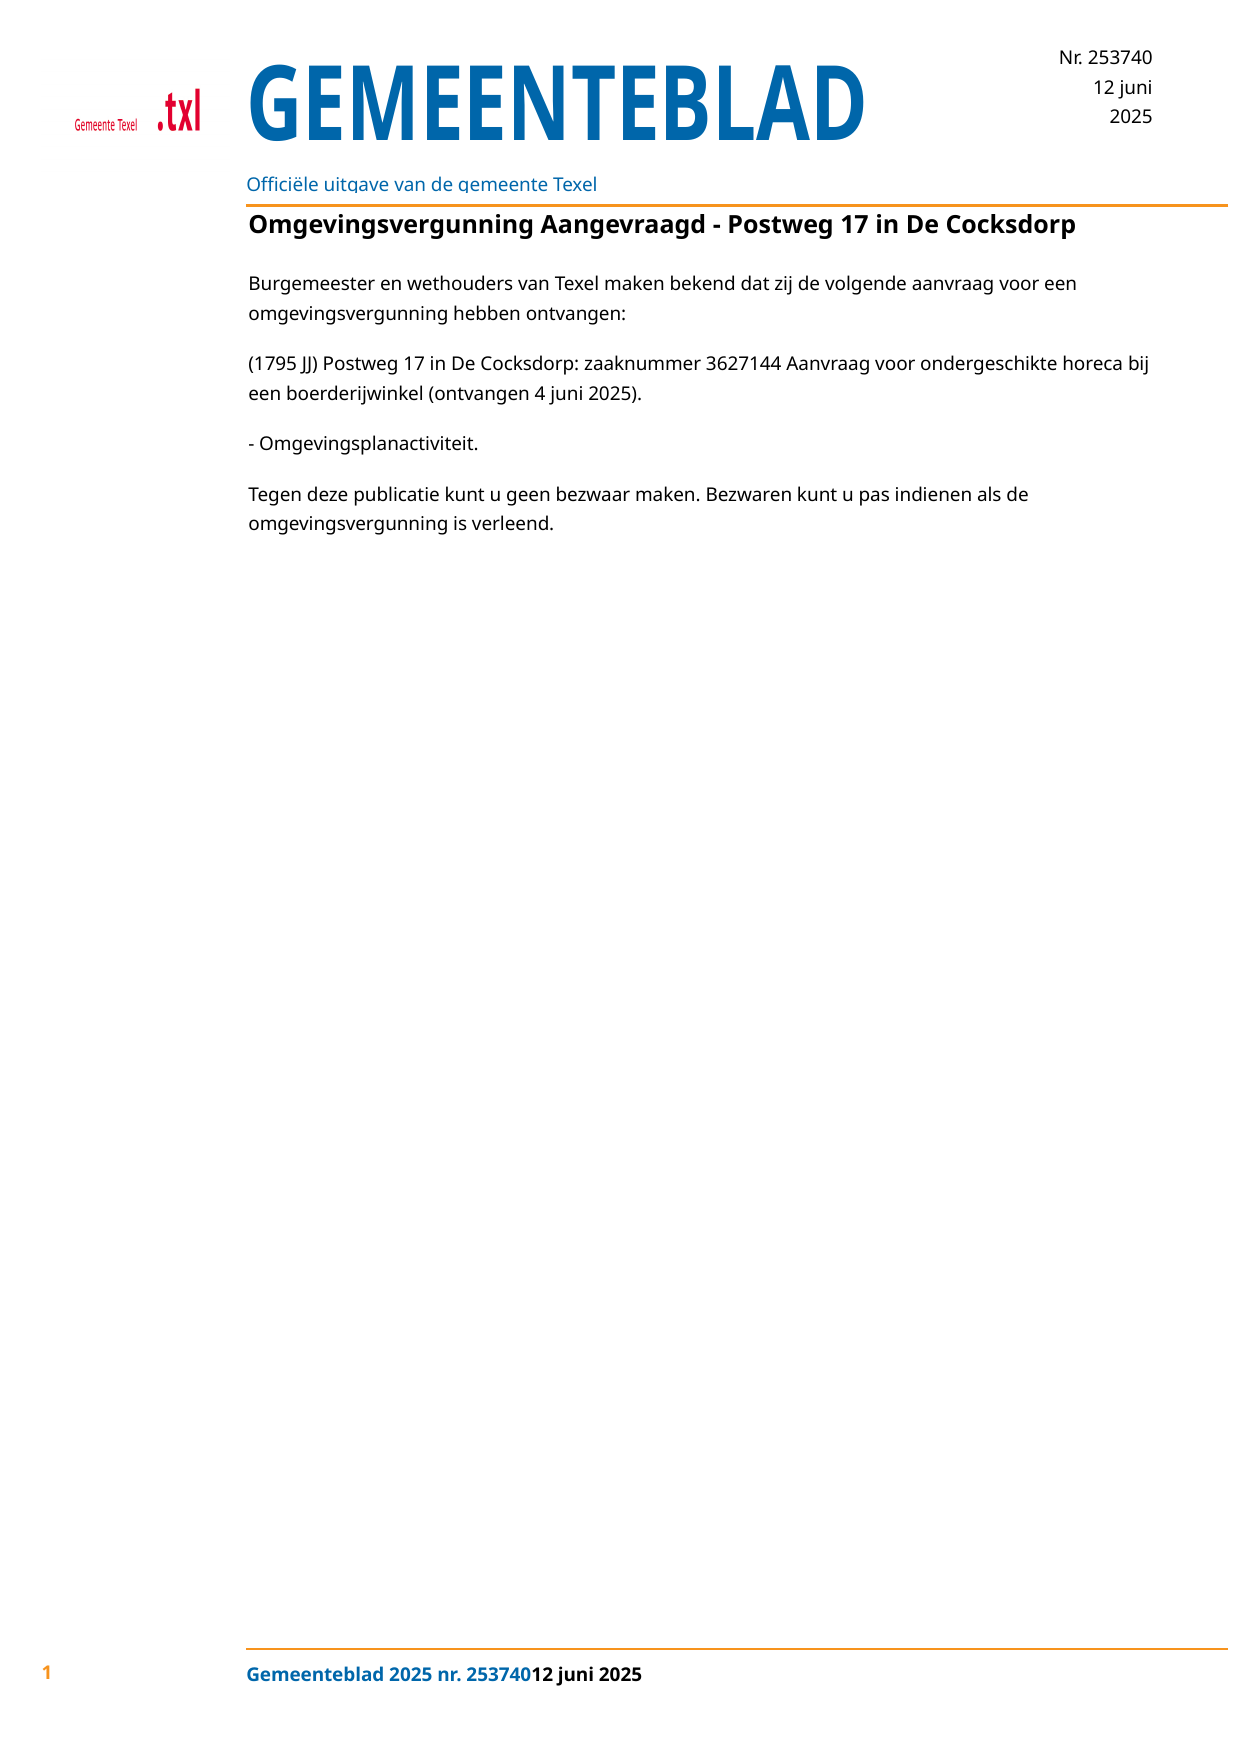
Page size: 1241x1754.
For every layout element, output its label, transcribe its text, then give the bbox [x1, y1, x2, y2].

text Burgemeester en wethouders van Texel maken bekend dat zij de volgende aanvraag voor een omgevingsvergunning hebben ontvangen: [248, 270, 1152, 326]
text Tegen deze publicatie kunt u geen bezwaar maken. Bezwaren kunt u pas indienen als de omgevingsvergunning is verleend. [248, 481, 1152, 536]
picture [41, 47, 231, 172]
text - Omgevingsplanactiviteit. [248, 430, 1152, 456]
text (1795 JJ) Postweg 17 in De Cocksdorp: zaaknummer 3627144 Aanvraag voor ondergeschikte horeca bij een boerderijwinkel (ontvangen 4 juni 2025). [248, 350, 1152, 406]
text Omgevingsvergunning Aangevraagd - Postweg 17 in De Cocksdorp [248, 207, 1152, 241]
